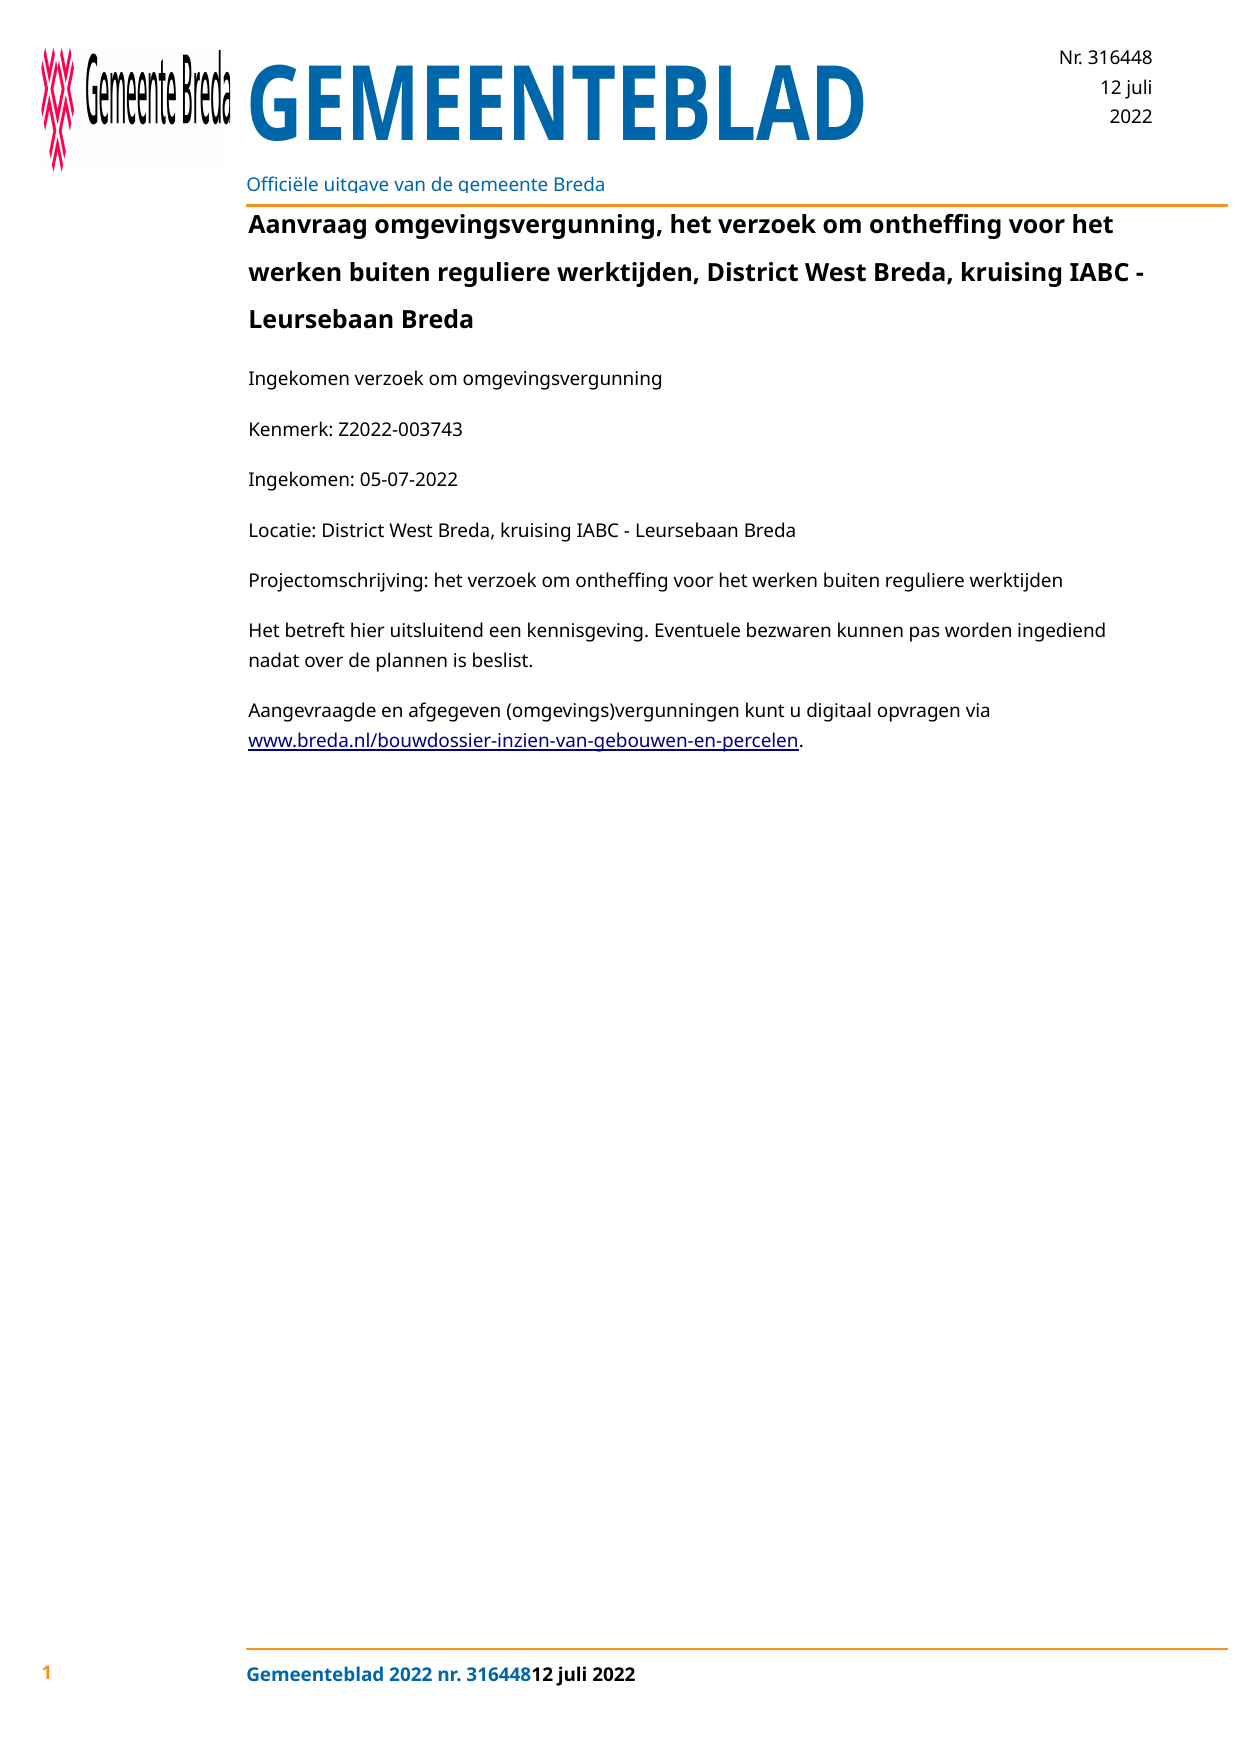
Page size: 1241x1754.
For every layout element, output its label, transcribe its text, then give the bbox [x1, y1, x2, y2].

text Ingekomen verzoek om omgevingsvergunning [248, 366, 1152, 391]
text Het betreft hier uitsluitend een kennisgeving. Eventuele bezwaren kunnen pas worden ingediend nadat over de plannen is beslist. [248, 618, 1152, 673]
text Projectomschrijving: het verzoek om ontheffing voor het werken buiten reguliere werktijden [248, 567, 1152, 593]
picture [41, 47, 231, 172]
text Kenmerk: Z2022-003743 [248, 416, 1152, 442]
text Locatie: District West Breda, kruising IABC - Leursebaan Breda [248, 517, 1152, 542]
text Ingekomen: 05-07-2022 [248, 466, 1152, 492]
text Aangevraagde en afgegeven (omgevings)vergunningen kunt u digitaal opvragen via www.breda.nl/bouwdossier-inzien-van-gebouwen-en-percelen. [248, 698, 1152, 753]
text Aanvraag omgevingsvergunning, het verzoek om ontheffing voor het werken buiten reguliere werktijden, District West Breda, kruising IABC - Leursebaan Breda [248, 207, 1152, 336]
